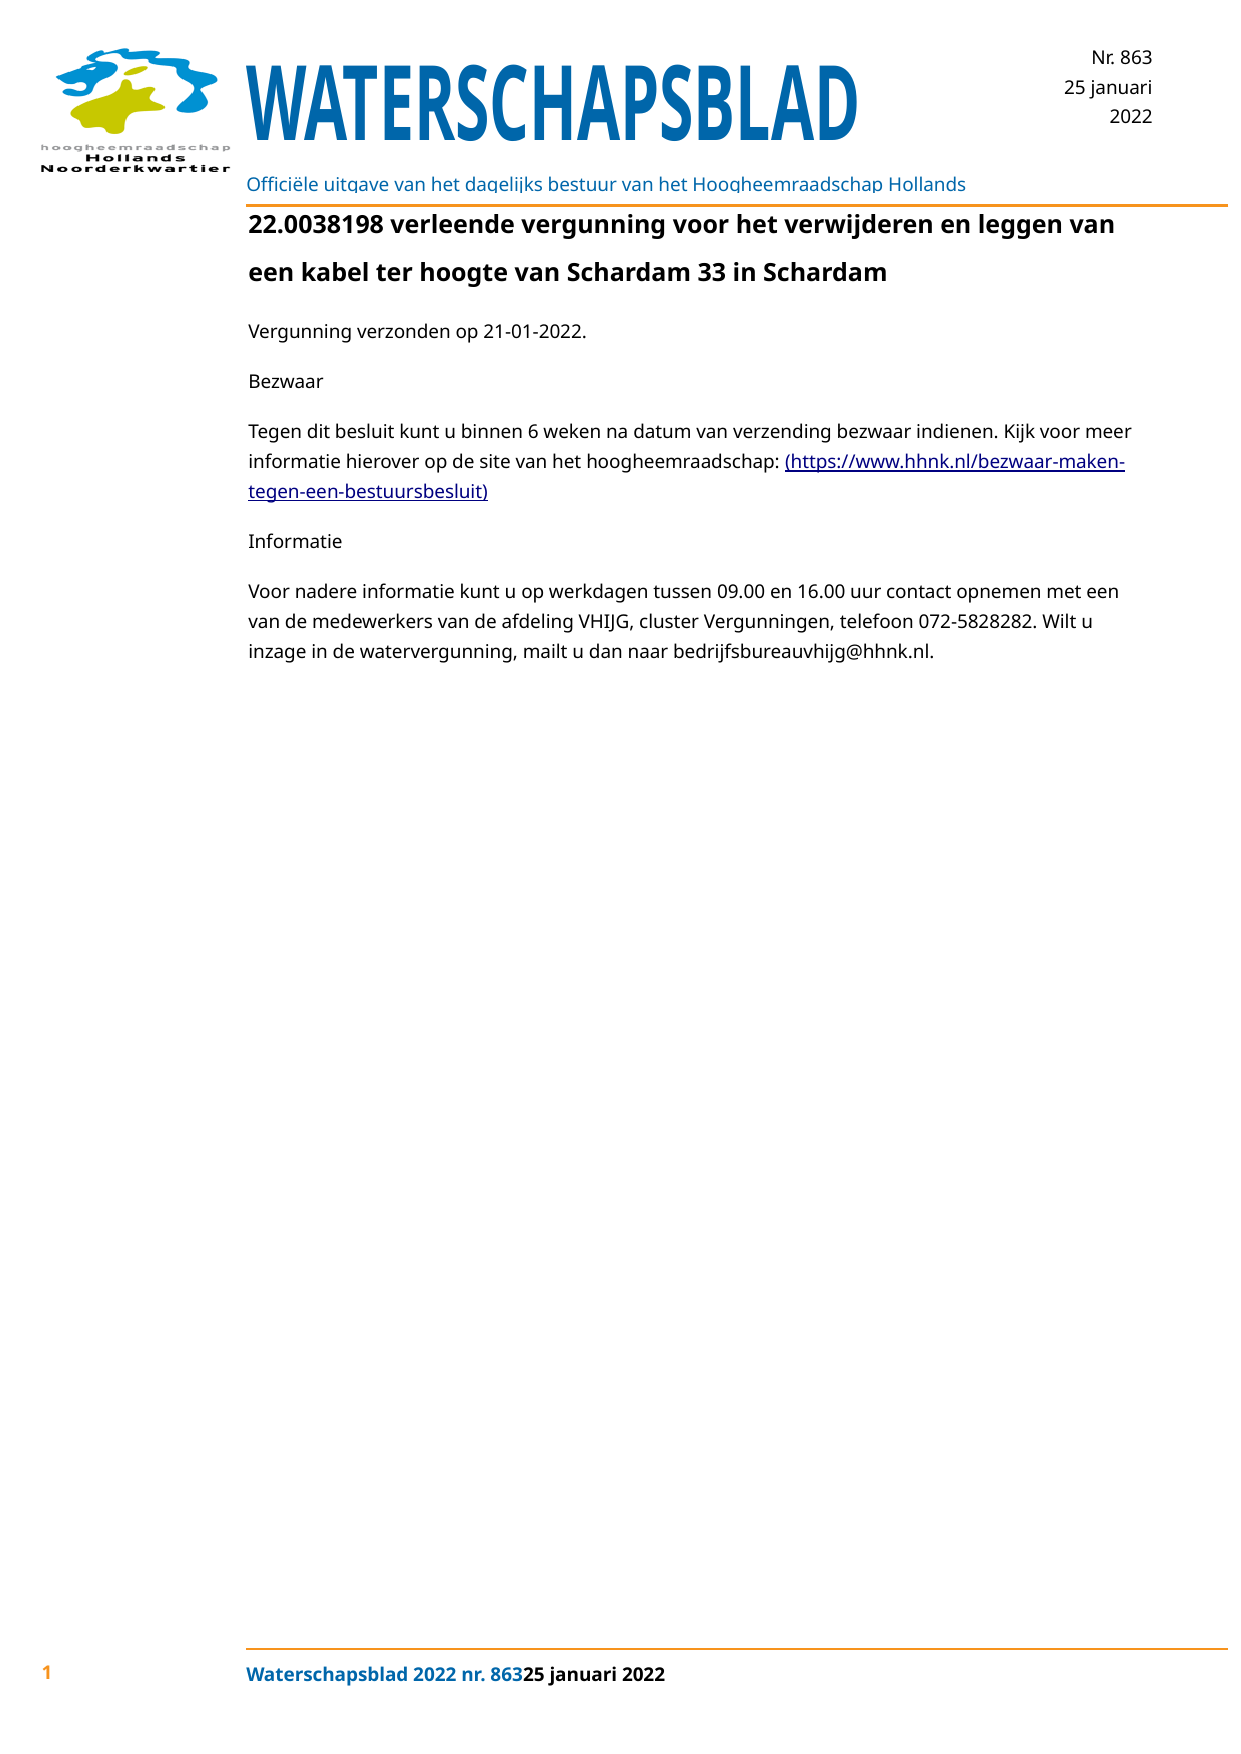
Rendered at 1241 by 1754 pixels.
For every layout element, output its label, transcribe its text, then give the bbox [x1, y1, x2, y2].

text Vergunning verzonden op 21-01-2022. [248, 318, 1152, 344]
text Tegen dit besluit kunt u binnen 6 weken na datum van verzending bezwaar indienen. Kijk voor meer informatie hierover op de site van het hoogheemraadschap: (https://www.hhnk.nl/bezwaar-maken-tegen-een-bestuursbesluit) [248, 419, 1152, 504]
text 22.0038198 verleende vergunning voor het verwijderen en leggen van een kabel ter hoogte van Schardam 33 in Schardam [248, 207, 1152, 288]
text Voor nadere informatie kunt u op werkdagen tussen 09.00 en 16.00 uur contact opnemen met een van de medewerkers van de afdeling VHIJG, cluster Vergunningen, telefoon 072-5828282. Wilt u inzage in de watervergunning, mailt u dan naar bedrijfsbureauvhijg@hhnk.nl. [248, 579, 1152, 664]
text Informatie [248, 528, 1152, 554]
text Bezwaar [248, 368, 1152, 394]
picture [41, 47, 231, 172]
